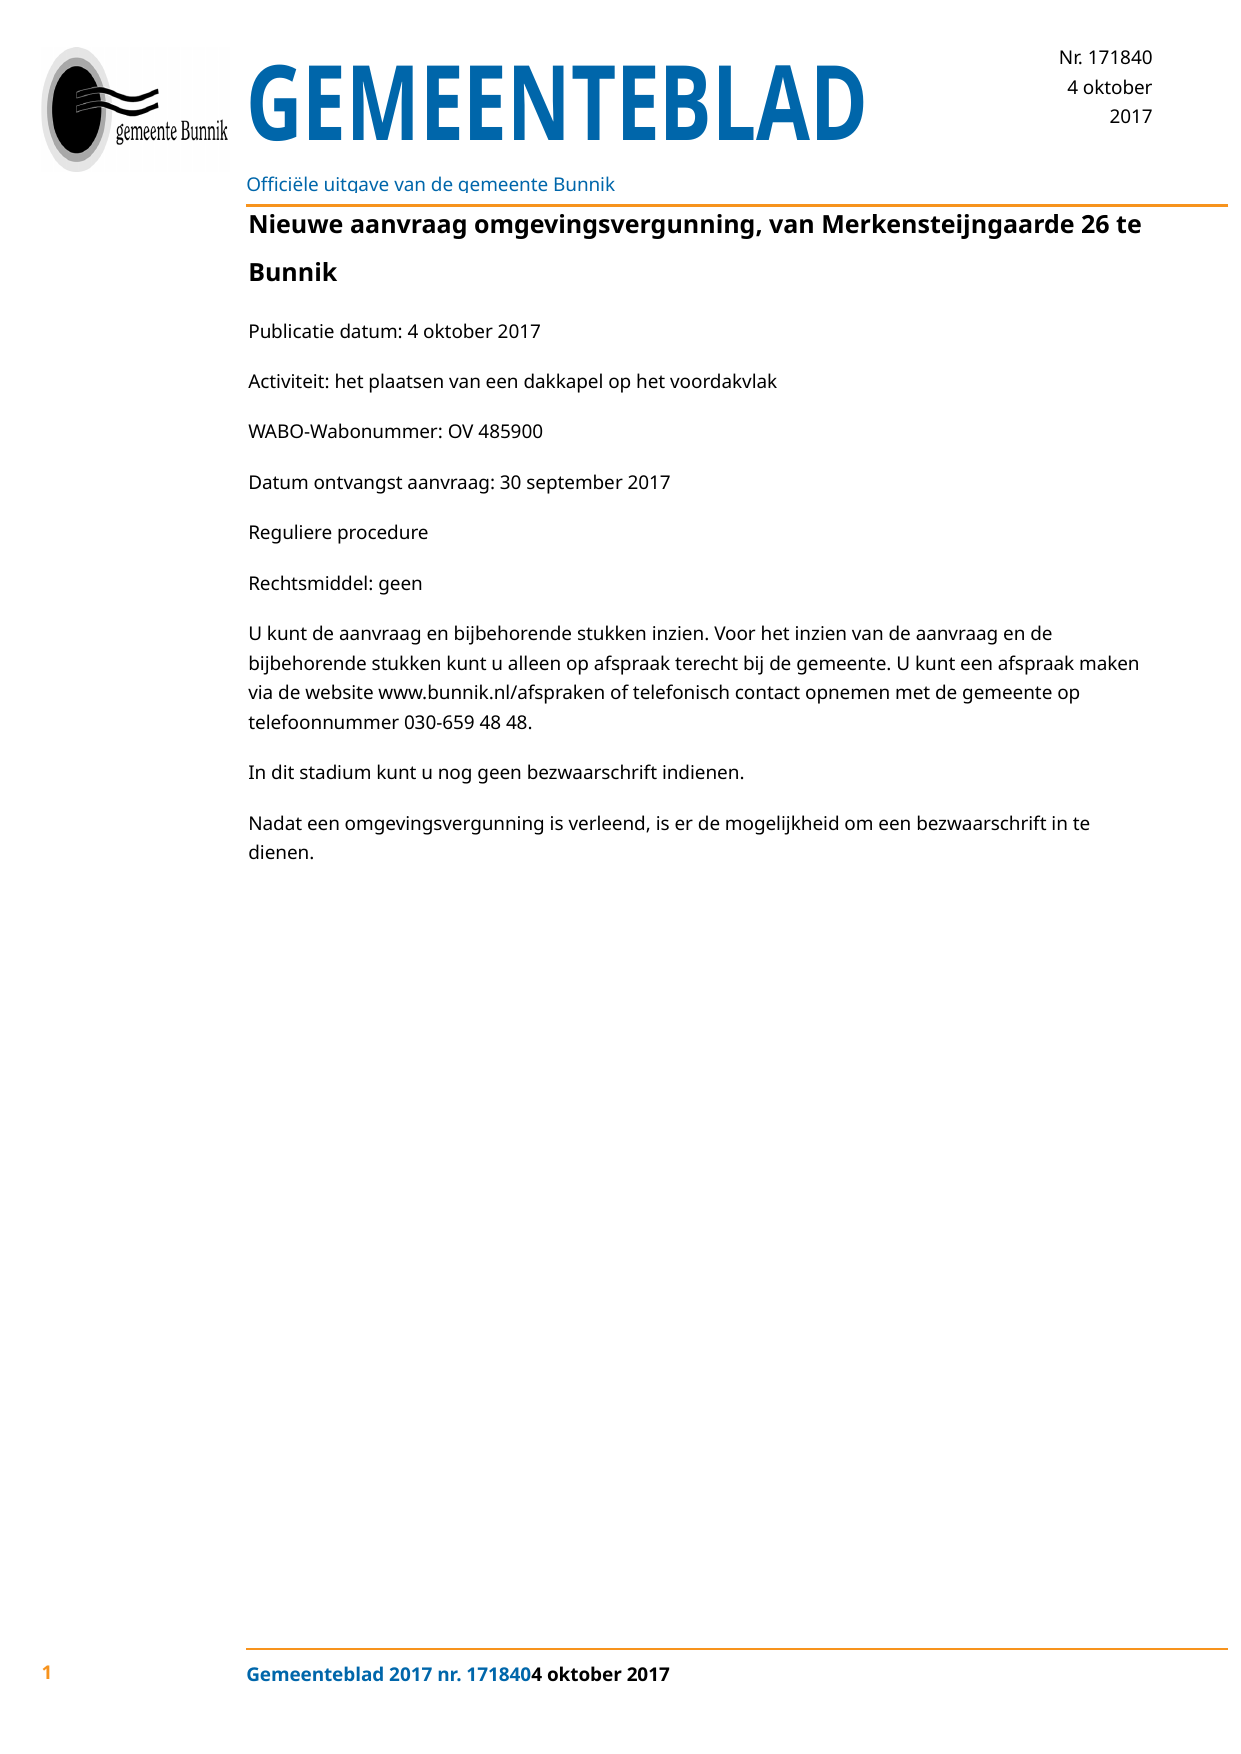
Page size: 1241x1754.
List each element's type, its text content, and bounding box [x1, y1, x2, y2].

text Nieuwe aanvraag omgevingsvergunning, van Merkensteijngaarde 26 te Bunnik [248, 207, 1152, 288]
text Nadat een omgevingsvergunning is verleend, is er de mogelijkheid om een bezwaarschrift in te dienen. [248, 810, 1152, 865]
text Publicatie datum: 4 oktober 2017 [248, 318, 1152, 344]
text Rechtsmiddel: geen [248, 570, 1152, 596]
text U kunt de aanvraag en bijbehorende stukken inzien. Voor het inzien van de aanvraag en de bijbehorende stukken kunt u alleen op afspraak terecht bij de gemeente. U kunt een afspraak maken via de website www.bunnik.nl/afspraken of telefonisch contact opnemen met de gemeente op telefoonnummer 030-659 48 48. [248, 620, 1152, 735]
text Datum ontvangst aanvraag: 30 september 2017 [248, 469, 1152, 495]
text WABO-Wabonummer: OV 485900 [248, 419, 1152, 444]
text Reguliere procedure [248, 519, 1152, 545]
picture [41, 47, 231, 172]
text Activiteit: het plaatsen van een dakkapel op het voordakvlak [248, 368, 1152, 394]
text In dit stadium kunt u nog geen bezwaarschrift indienen. [248, 759, 1152, 785]
